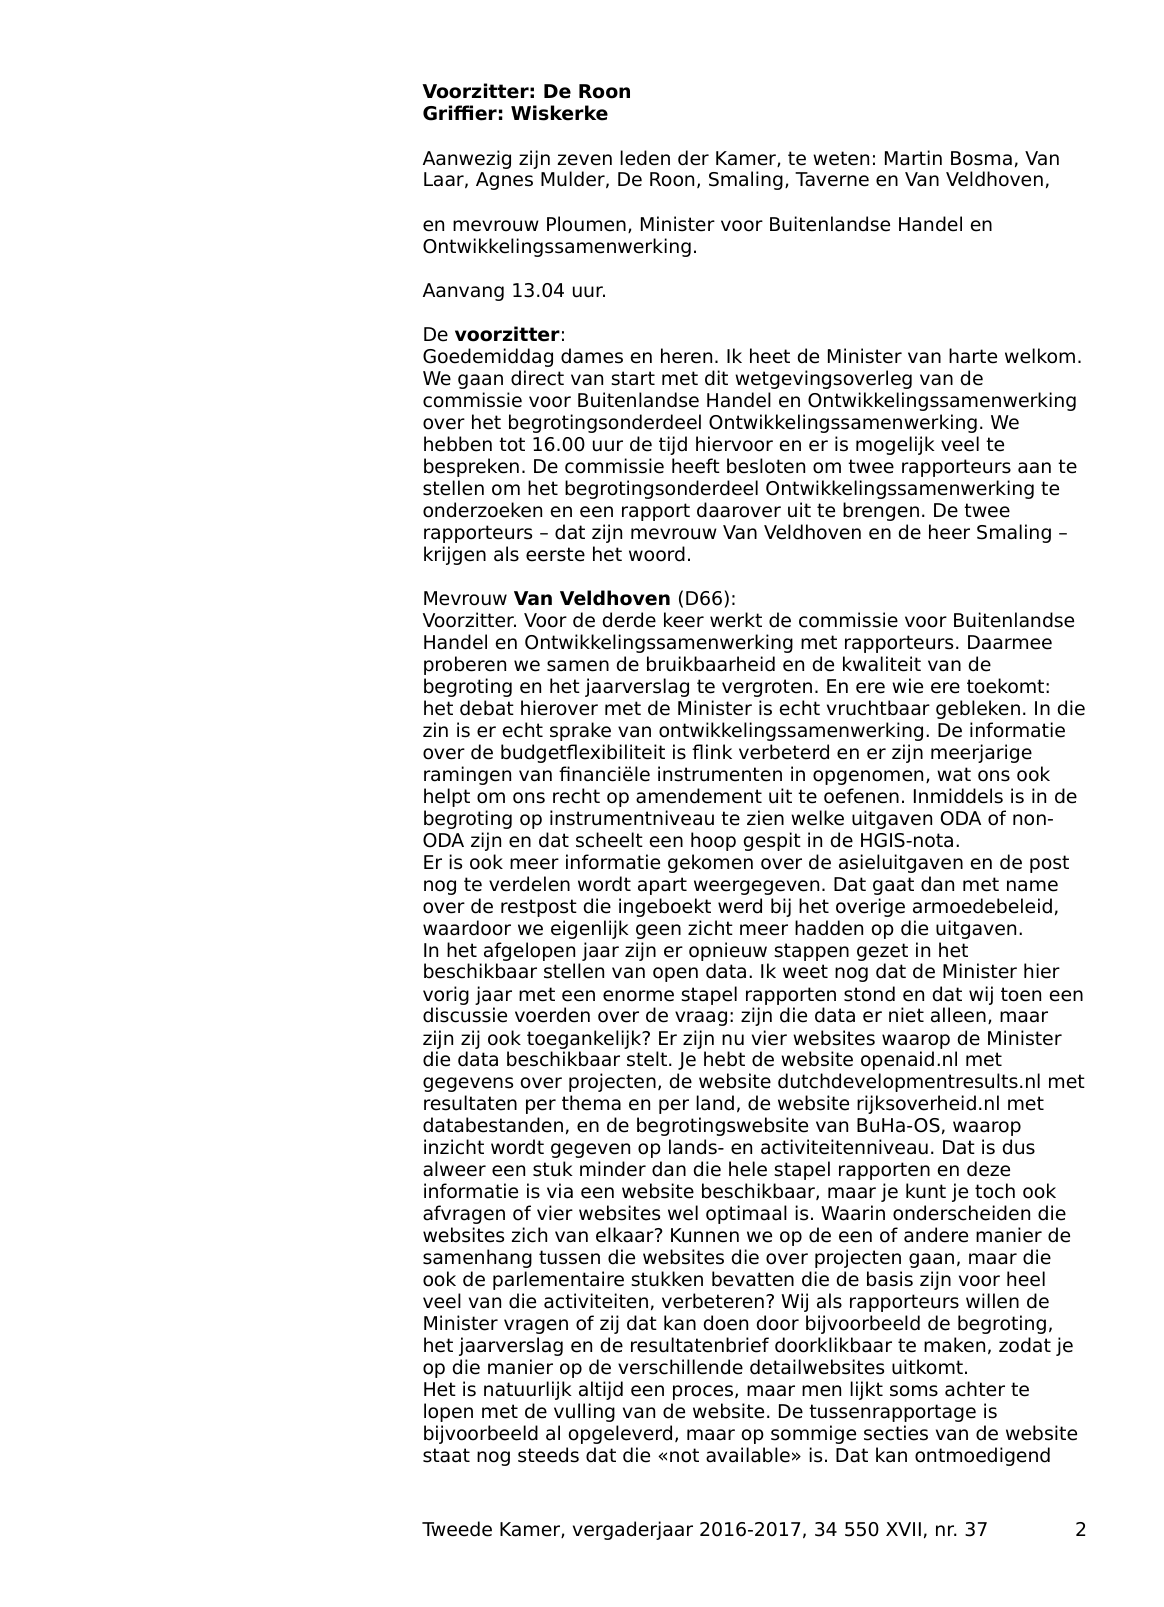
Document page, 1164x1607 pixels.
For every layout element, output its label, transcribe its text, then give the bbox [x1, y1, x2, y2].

text Er is ook meer informatie gekomen over de asieluitgaven en de post nog te verdelen wordt apart weergegeven. Dat gaat dan met name over de restpost die ingeboekt werd bij het overige armoedebeleid, waardoor we eigenlijk geen zicht meer hadden op die uitgaven. [422, 852, 1087, 939]
text Voorzitter. Voor de derde keer werkt de commissie voor Buitenlandse Handel en Ontwikkelingssamenwerking met rapporteurs. Daarmee proberen we samen de bruikbaarheid en de kwaliteit van de begroting en het jaarverslag te vergroten. En ere wie ere toekomt: het debat hierover met de Minister is echt vruchtbaar gebleken. In die zin is er echt sprake van ontwikkelingssamenwerking. De informatie over de budgetflexibiliteit is flink verbeterd en er zijn meerjarige ramingen van financiële instrumenten in opgenomen, wat ons ook helpt om ons recht op amendement uit te oefenen. Inmiddels is in de begroting op instrumentniveau te zien welke uitgaven ODA of non-ODA zijn en dat scheelt een hoop gespit in de HGIS-nota. [422, 610, 1087, 852]
text en mevrouw Ploumen, Minister voor Buitenlandse Handel en Ontwikkelingssamenwerking. [422, 213, 1087, 257]
text Goedemiddag dames en heren. Ik heet de Minister van harte welkom. We gaan direct van start met dit wetgevingsoverleg van de commissie voor Buitenlandse Handel en Ontwikkelingssamenwerking over het begrotingsonderdeel Ontwikkelingssamenwerking. We hebben tot 16.00 uur de tijd hiervoor en er is mogelijk veel te bespreken. De commissie heeft besloten om twee rapporteurs aan te stellen om het begrotingsonderdeel Ontwikkelingssamenwerking te onderzoeken en een rapport daarover uit te brengen. De twee rapporteurs – dat zijn mevrouw Van Veldhoven en de heer Smaling – krijgen als eerste het woord. [422, 346, 1087, 566]
text Het is natuurlijk altijd een proces, maar men lijkt soms achter te lopen met de vulling van de website. De tussenrapportage is bijvoorbeeld al opgeleverd, maar op sommige secties van de website staat nog steeds dat die «not available» is. Dat kan ontmoedigend [422, 1379, 1087, 1467]
text Mevrouw Van Veldhoven (D66): [422, 588, 1087, 610]
text Voorzitter: De Roon [422, 81, 1087, 103]
text Aanvang 13.04 uur. [422, 280, 1087, 302]
text De voorzitter: [422, 324, 1087, 346]
text Griffier: Wiskerke [422, 103, 1087, 125]
text Aanwezig zijn zeven leden der Kamer, te weten: Martin Bosma, Van Laar, Agnes Mulder, De Roon, Smaling, Taverne en Van Veldhoven, [422, 147, 1087, 191]
text In het afgelopen jaar zijn er opnieuw stappen gezet in het beschikbaar stellen van open data. Ik weet nog dat de Minister hier vorig jaar met een enorme stapel rapporten stond en dat wij toen een discussie voerden over de vraag: zijn die data er niet alleen, maar zijn zij ook toegankelijk? Er zijn nu vier websites waarop de Minister die data beschikbaar stelt. Je hebt de website openaid.nl met gegevens over projecten, de website dutchdevelopmentresults.nl met resultaten per thema en per land, de website rijksoverheid.nl met databestanden, en de begrotingswebsite van BuHa-OS, waarop inzicht wordt gegeven op lands- en activiteitenniveau. Dat is dus alweer een stuk minder dan die hele stapel rapporten en deze informatie is via een website beschikbaar, maar je kunt je toch ook afvragen of vier websites wel optimaal is. Waarin onderscheiden die websites zich van elkaar? Kunnen we op de een of andere manier de samenhang tussen die websites die over projecten gaan, maar die ook de parlementaire stukken bevatten die de basis zijn voor heel veel van die activiteiten, verbeteren? Wij als rapporteurs willen de Minister vragen of zij dat kan doen door bijvoorbeeld de begroting, het jaarverslag en de resultatenbrief doorklikbaar te maken, zodat je op die manier op de verschillende detailwebsites uitkomt. [422, 939, 1087, 1379]
